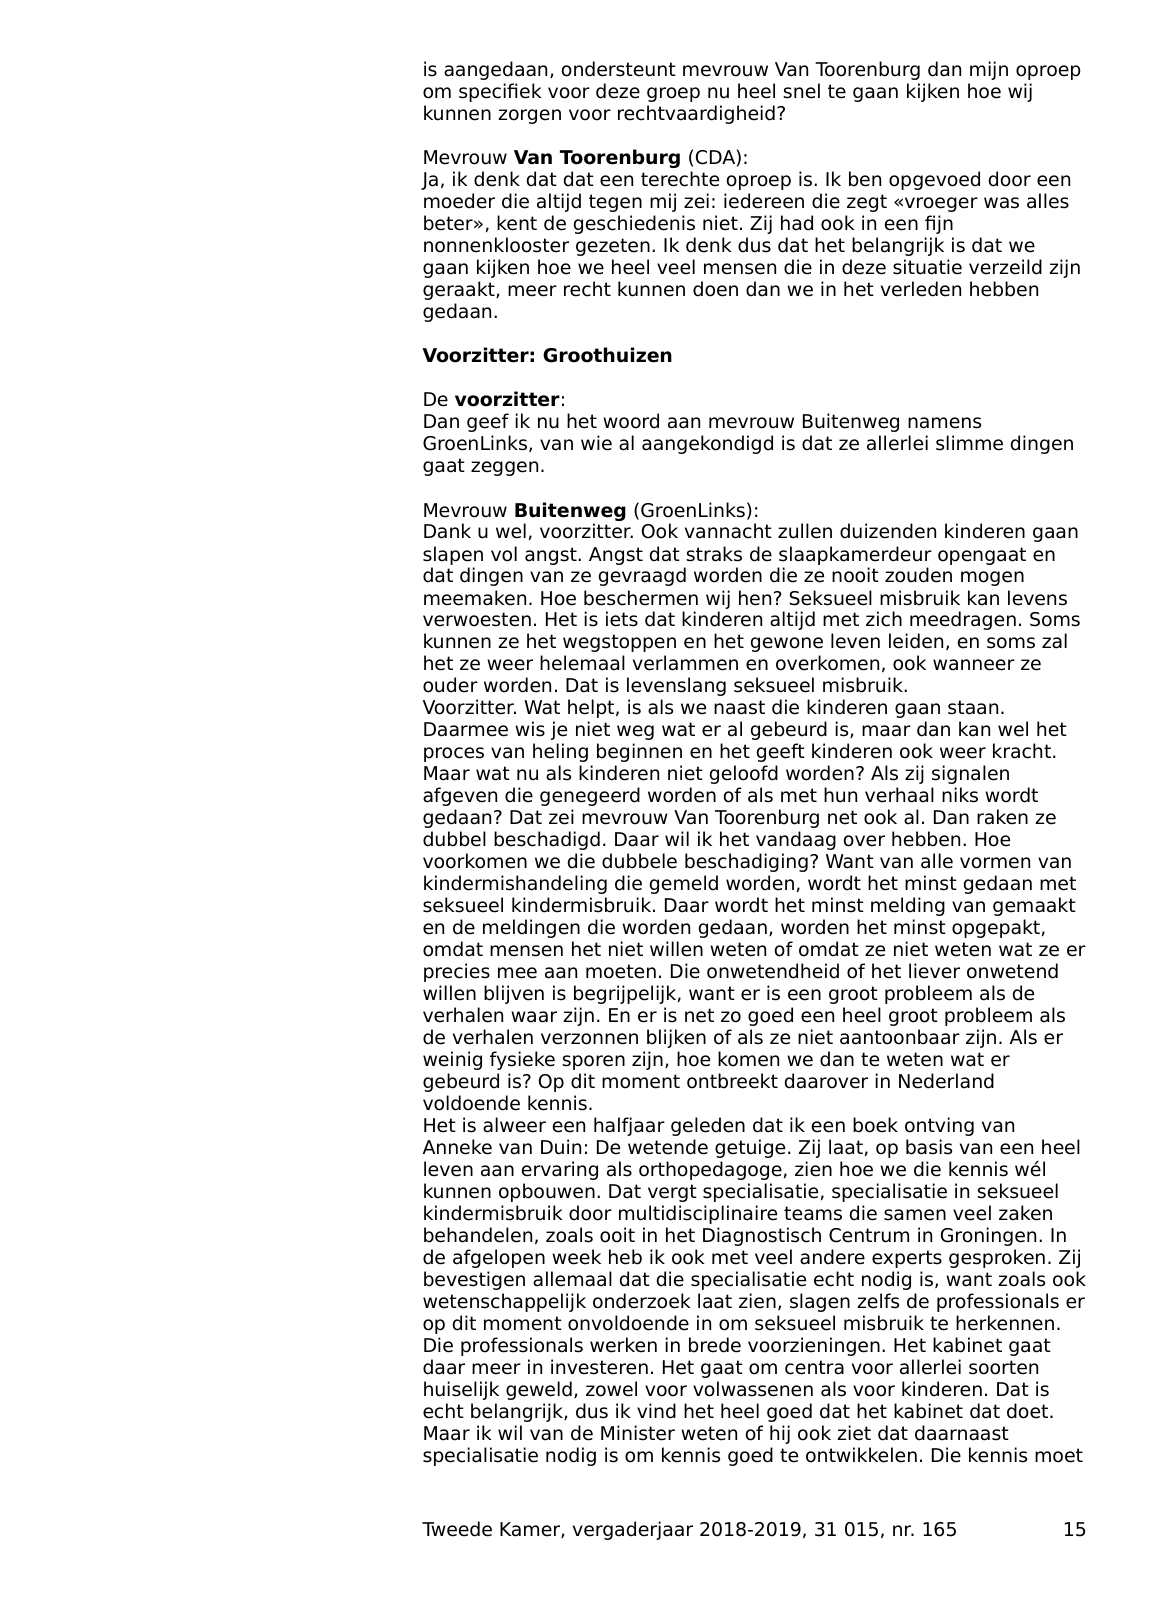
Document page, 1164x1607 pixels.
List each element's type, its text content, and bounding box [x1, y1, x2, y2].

text Voorzitter. Wat helpt, is als we naast die kinderen gaan staan. Daarmee wis je niet weg wat er al gebeurd is, maar dan kan wel het proces van heling beginnen en het geeft kinderen ook weer kracht. Maar wat nu als kinderen niet geloofd worden? Als zij signalen afgeven die genegeerd worden of als met hun verhaal niks wordt gedaan? Dat zei mevrouw Van Toorenburg net ook al. Dan raken ze dubbel beschadigd. Daar wil ik het vandaag over hebben. Hoe voorkomen we die dubbele beschadiging? Want van alle vormen van kindermishandeling die gemeld worden, wordt het minst gedaan met seksueel kindermisbruik. Daar wordt het minst melding van gemaakt en de meldingen die worden gedaan, worden het minst opgepakt, omdat mensen het niet willen weten of omdat ze niet weten wat ze er precies mee aan moeten. Die onwetendheid of het liever onwetend willen blijven is begrijpelijk, want er is een groot probleem als de verhalen waar zijn. En er is net zo goed een heel groot probleem als de verhalen verzonnen blijken of als ze niet aantoonbaar zijn. Als er weinig fysieke sporen zijn, hoe komen we dan te weten wat er gebeurd is? Op dit moment ontbreekt daarover in Nederland voldoende kennis. [422, 697, 1087, 1115]
subtitle Voorzitter: Groothuizen [422, 345, 1087, 367]
text Mevrouw Buitenweg (GroenLinks): [422, 499, 1087, 521]
text De voorzitter: [422, 389, 1087, 411]
text is aangedaan, ondersteunt mevrouw Van Toorenburg dan mijn oproep om specifiek voor deze groep nu heel snel te gaan kijken hoe wij kunnen zorgen voor rechtvaardigheid? [422, 59, 1087, 125]
text Het is alweer een halfjaar geleden dat ik een boek ontving van Anneke van Duin: De wetende getuige. Zij laat, op basis van een heel leven aan ervaring als orthopedagoge, zien hoe we die kennis wél kunnen opbouwen. Dat vergt specialisatie, specialisatie in seksueel kindermisbruik door multidisciplinaire teams die samen veel zaken behandelen, zoals ooit in het Diagnostisch Centrum in Groningen. In de afgelopen week heb ik ook met veel andere experts gesproken. Zij bevestigen allemaal dat die specialisatie echt nodig is, want zoals ook wetenschappelijk onderzoek laat zien, slagen zelfs de professionals er op dit moment onvoldoende in om seksueel misbruik te herkennen. Die professionals werken in brede voorzieningen. Het kabinet gaat daar meer in investeren. Het gaat om centra voor allerlei soorten huiselijk geweld, zowel voor volwassenen als voor kinderen. Dat is echt belangrijk, dus ik vind het heel goed dat het kabinet dat doet. Maar ik wil van de Minister weten of hij ook ziet dat daarnaast specialisatie nodig is om kennis goed te ontwikkelen. Die kennis moet [422, 1115, 1087, 1467]
text Ja, ik denk dat dat een terechte oproep is. Ik ben opgevoed door een moeder die altijd tegen mij zei: iedereen die zegt «vroeger was alles beter», kent de geschiedenis niet. Zij had ook in een fijn nonnenklooster gezeten. Ik denk dus dat het belangrijk is dat we gaan kijken hoe we heel veel mensen die in deze situatie verzeild zijn geraakt, meer recht kunnen doen dan we in het verleden hebben gedaan. [422, 169, 1087, 323]
text Dank u wel, voorzitter. Ook vannacht zullen duizenden kinderen gaan slapen vol angst. Angst dat straks de slaapkamerdeur opengaat en dat dingen van ze gevraagd worden die ze nooit zouden mogen meemaken. Hoe beschermen wij hen? Seksueel misbruik kan levens verwoesten. Het is iets dat kinderen altijd met zich meedragen. Soms kunnen ze het wegstoppen en het gewone leven leiden, en soms zal het ze weer helemaal verlammen en overkomen, ook wanneer ze ouder worden. Dat is levenslang seksueel misbruik. [422, 521, 1087, 697]
text Mevrouw Van Toorenburg (CDA): [422, 147, 1087, 169]
text Dan geef ik nu het woord aan mevrouw Buitenweg namens GroenLinks, van wie al aangekondigd is dat ze allerlei slimme dingen gaat zeggen. [422, 411, 1087, 477]
